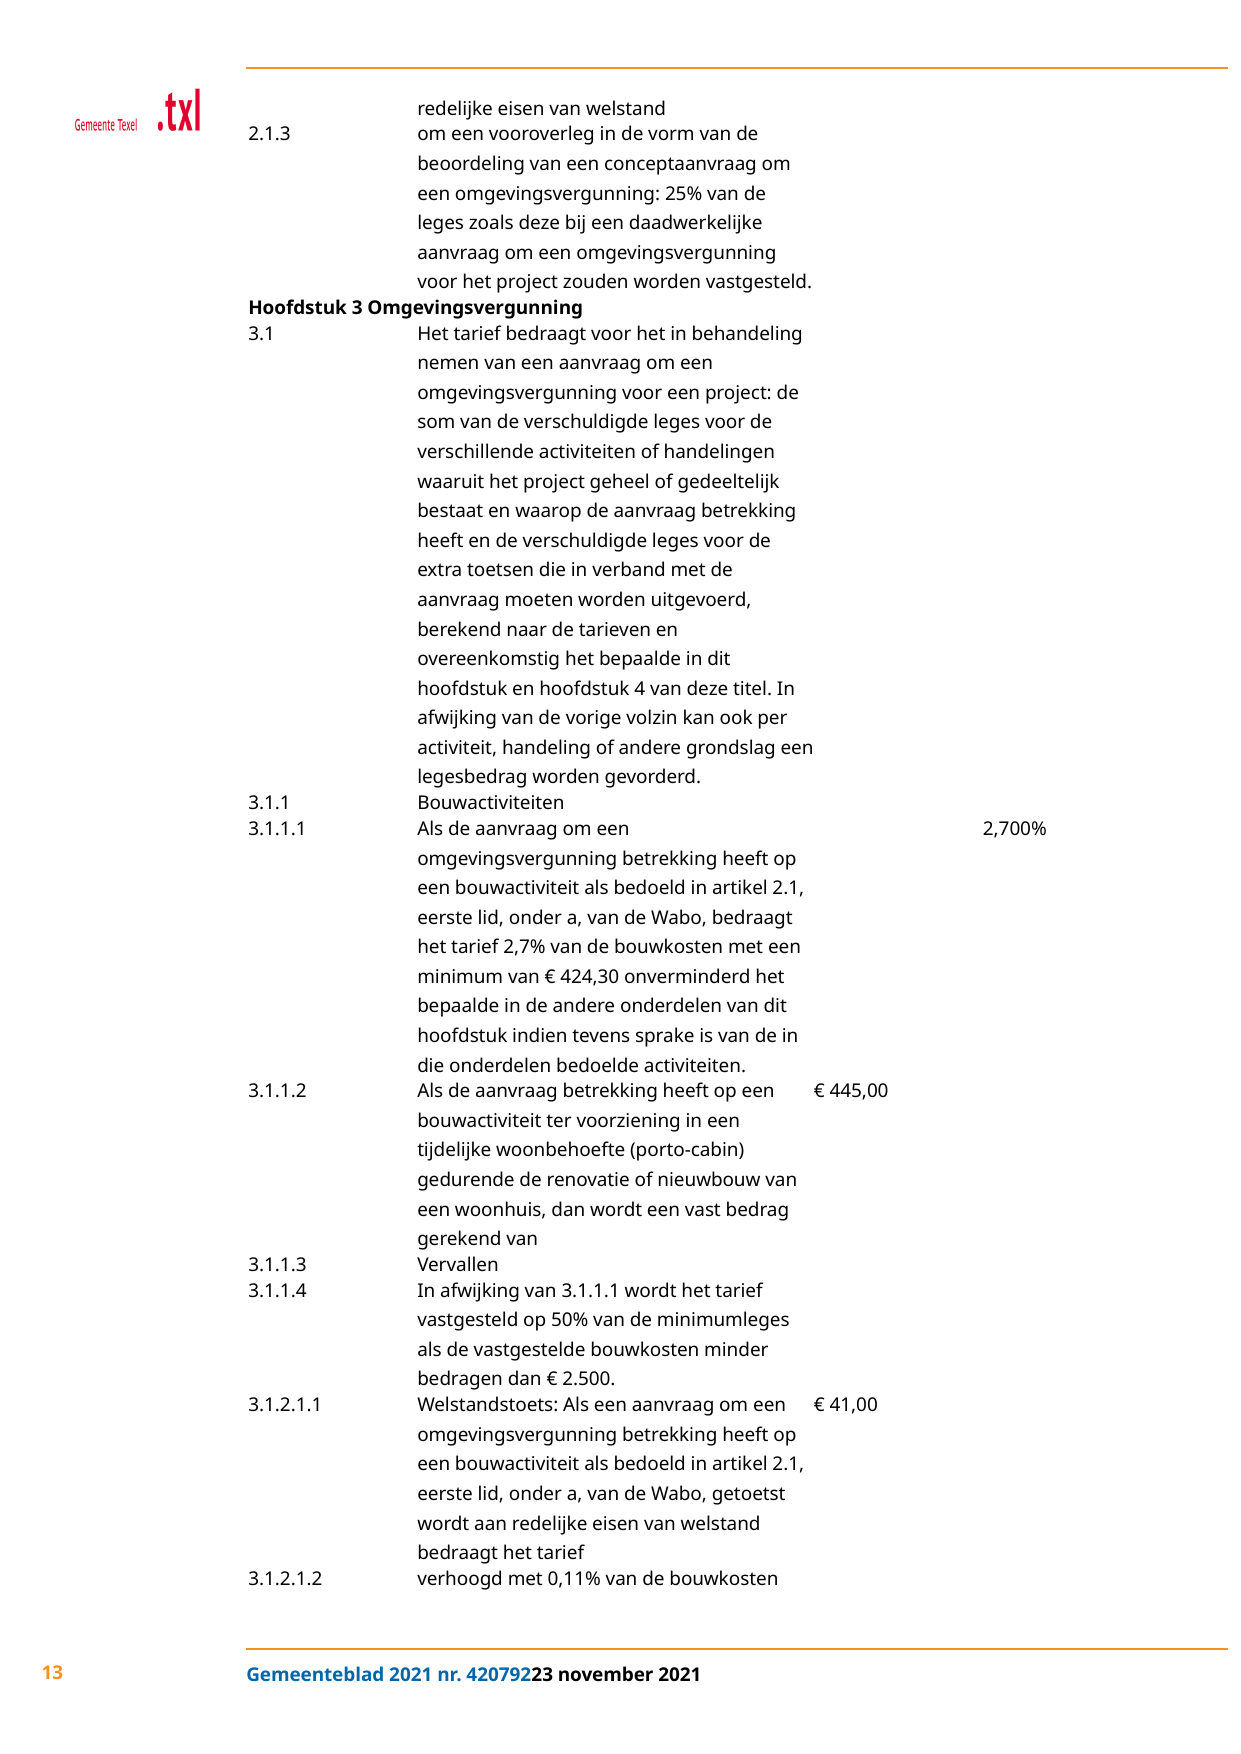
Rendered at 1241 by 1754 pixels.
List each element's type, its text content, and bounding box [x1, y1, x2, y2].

table_cell [983, 1391, 1152, 1565]
table_cell [983, 95, 1152, 121]
table_cell 3.1.2.1.2 [248, 1565, 417, 1591]
table_cell redelijke eisen van welstand [417, 95, 814, 121]
table_cell € 445,00 [814, 1078, 983, 1251]
table_cell Hoofdstuk 3 Omgevingsvergunning [248, 294, 1152, 320]
table_cell [983, 1251, 1152, 1277]
table_cell 2.1.3 [248, 121, 417, 294]
table_cell Als de aanvraag om een omgevingsvergunning betrekking heeft op een bouwactiviteit als bedoeld in artikel 2.1, eerste lid, onder a, van de Wabo, bedraagt het tarief 2,7% van de bouwkosten met een minimum van € 424,30 onverminderd het bepaalde in de andere onderdelen van dit hoofdstuk indien tevens sprake is van de in die onderdelen bedoelde activiteiten. [417, 815, 814, 1077]
table_cell [814, 815, 983, 1077]
table_cell [983, 121, 1152, 294]
table_cell Welstandstoets: Als een aanvraag om een omgevingsvergunning betrekking heeft op een bouwactiviteit als bedoeld in artikel 2.1, eerste lid, onder a, van de Wabo, getoetst wordt aan redelijke eisen van welstand bedraagt het tarief [417, 1391, 814, 1565]
table_cell [814, 95, 983, 121]
table_cell 3.1.1.1 [248, 815, 417, 1077]
picture [41, 47, 231, 172]
table_cell 3.1.2.1.1 [248, 1391, 417, 1565]
table_cell 3.1.1.4 [248, 1277, 417, 1391]
table_cell [248, 95, 417, 121]
table_cell verhoogd met 0,11% van de bouwkosten [417, 1565, 814, 1591]
table_cell € 41,00 [814, 1391, 983, 1565]
table_cell [814, 1277, 983, 1391]
table_cell om een vooroverleg in de vorm van de beoordeling van een conceptaanvraag om een omgevingsvergunning: 25% van de leges zoals deze bij een daadwerkelijke aanvraag om een omgevingsvergunning voor het project zouden worden vastgesteld. [417, 121, 814, 294]
table_cell Als de aanvraag betrekking heeft op een bouwactiviteit ter voorziening in een tijdelijke woonbehoefte (porto-cabin) gedurende de renovatie of nieuwbouw van een woonhuis, dan wordt een vast bedrag gerekend van [417, 1078, 814, 1251]
table_cell [983, 1277, 1152, 1391]
table_cell [983, 1078, 1152, 1251]
table_cell [983, 789, 1152, 815]
table_cell [814, 789, 983, 815]
table_cell [814, 121, 983, 294]
table_cell [983, 320, 1152, 789]
table_cell 3.1.1 [248, 789, 417, 815]
table_cell [814, 1251, 983, 1277]
table_cell In afwijking van 3.1.1.1 wordt het tarief vastgesteld op 50% van de minimumleges als de vastgestelde bouwkosten minder bedragen dan € 2.500. [417, 1277, 814, 1391]
table_cell Het tarief bedraagt voor het in behandeling nemen van een aanvraag om een omgevingsvergunning voor een project: de som van de verschuldigde leges voor de verschillende activiteiten of handelingen waaruit het project geheel of gedeeltelijk bestaat en waarop de aanvraag betrekking heeft en de verschuldigde leges voor de extra toetsen die in verband met de aanvraag moeten worden uitgevoerd, berekend naar de tarieven en overeenkomstig het bepaalde in dit hoofdstuk en hoofdstuk 4 van deze titel. In afwijking van de vorige volzin kan ook per activiteit, handeling of andere grondslag een legesbedrag worden gevorderd. [417, 320, 814, 789]
table_cell [814, 320, 983, 789]
table_cell 3.1 [248, 320, 417, 789]
table_cell 3.1.1.3 [248, 1251, 417, 1277]
table_cell Vervallen [417, 1251, 814, 1277]
table_cell 3.1.1.2 [248, 1078, 417, 1251]
table_cell Bouwactiviteiten [417, 789, 814, 815]
table_cell [814, 1565, 983, 1591]
table_cell 2,700% [983, 815, 1152, 1077]
table_cell [983, 1565, 1152, 1591]
